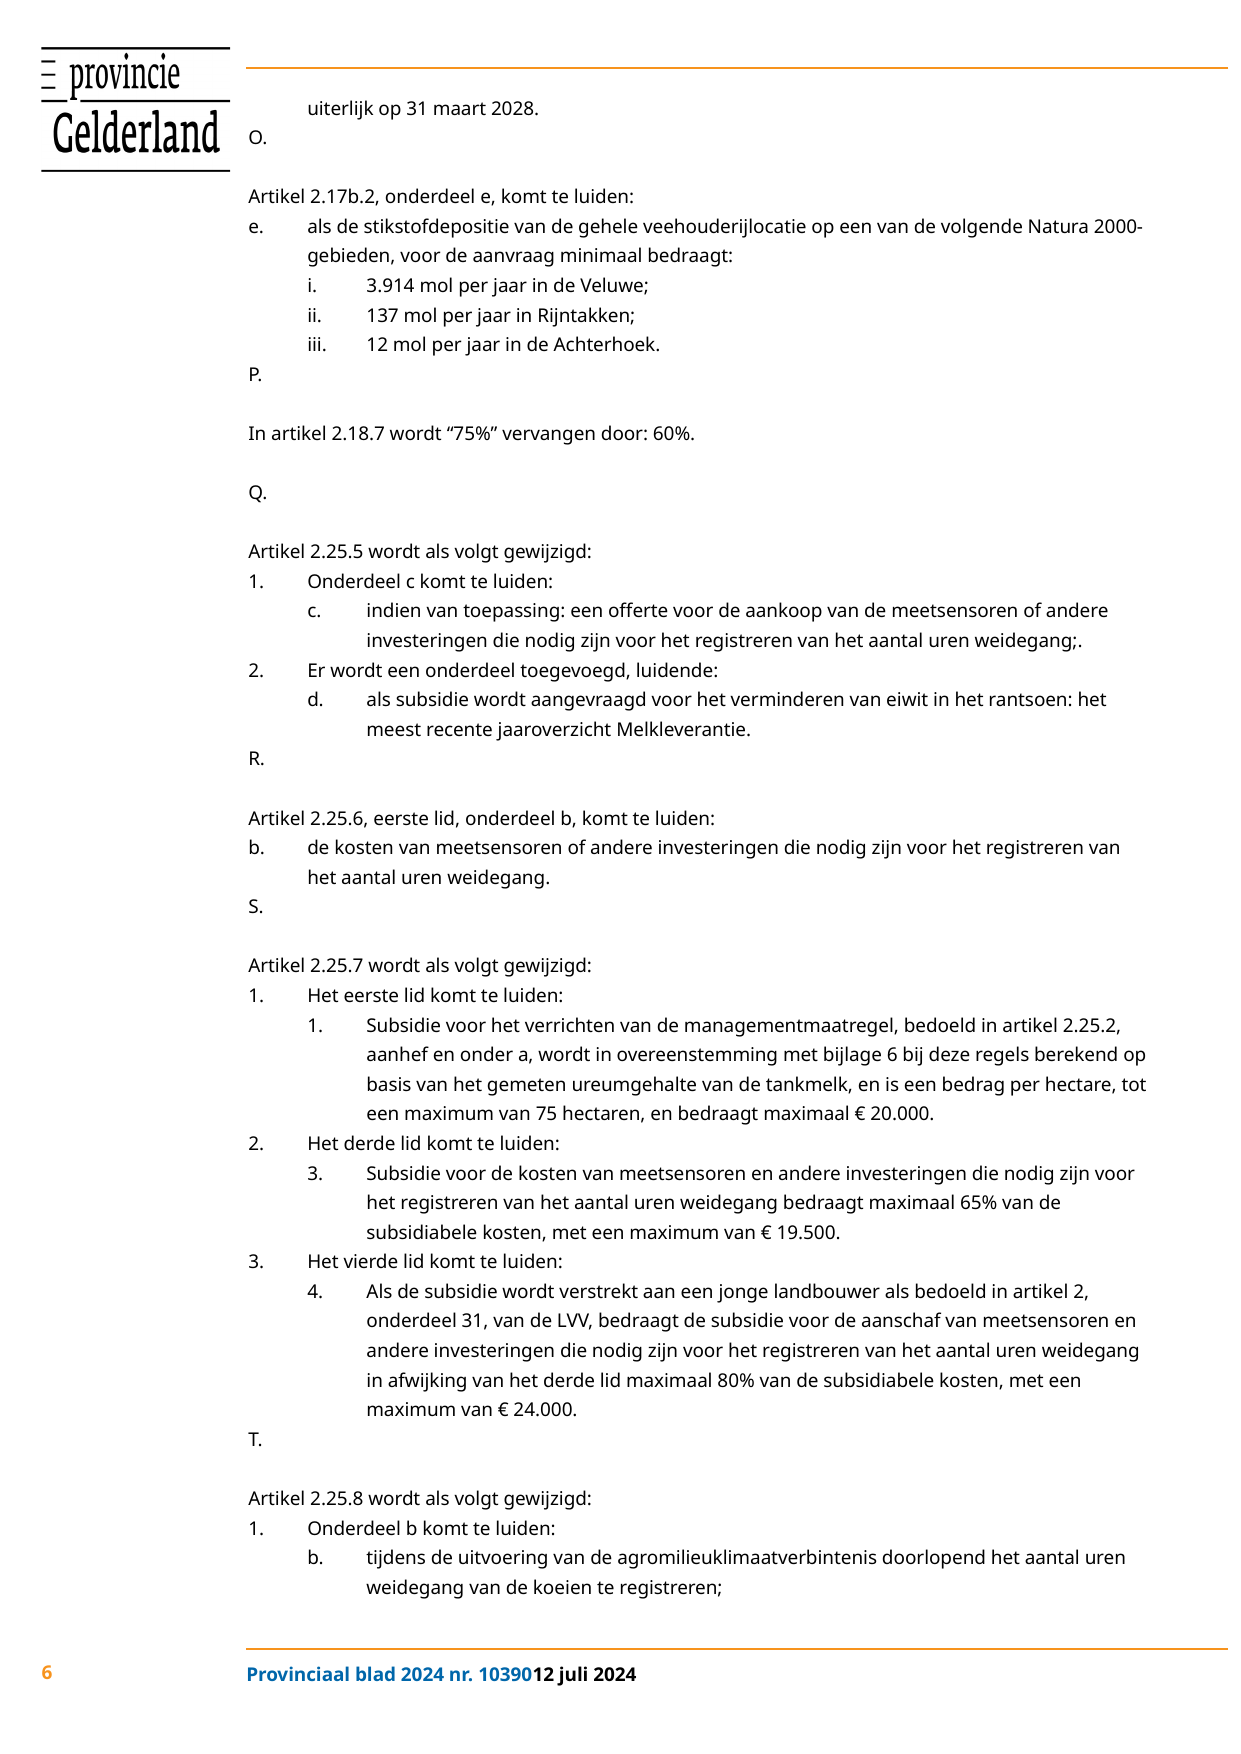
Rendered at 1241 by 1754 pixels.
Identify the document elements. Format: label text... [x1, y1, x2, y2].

text In artikel 2.18.7 wordt “75%” vervangen door: 60%. [248, 420, 1152, 446]
text T. [248, 1426, 1152, 1452]
list Het eerste lid komt te luiden: [248, 982, 1152, 1008]
list Subsidie voor het verrichten van de managementmaatregel, bedoeld in artikel 2.25.2, aanhef en onder a, wordt in overeenstemming met bijlage 6 bij deze regels berekend op basis van het gemeten ureumgehalte van de tankmelk, en is een bedrag per hectare, tot een maximum van 75 hectaren, en bedraagt maximaal € 20.000. [307, 1012, 1152, 1126]
list Het derde lid komt te luiden: [248, 1130, 1152, 1156]
list indien van toepassing: een offerte voor de aankoop van de meetsensoren of andere investeringen die nodig zijn voor het registreren van het aantal uren weidegang;. [307, 598, 1152, 653]
text Artikel 2.25.6, eerste lid, onderdeel b, komt te luiden: [248, 805, 1152, 831]
text R. [248, 746, 1152, 771]
list tijdens de uitvoering van de agromilieuklimaatverbintenis doorlopend het aantal uren weidegang van de koeien te registreren; [307, 1544, 1152, 1600]
list Als de subsidie wordt verstrekt aan een jonge landbouwer als bedoeld in artikel 2, onderdeel 31, van de LVV, bedraagt de subsidie voor de aanschaf van meetsensoren en andere investeringen die nodig zijn voor het registreren van het aantal uren weidegang in afwijking van het derde lid maximaal 80% van de subsidiabele kosten, met een maximum van € 24.000. [307, 1278, 1152, 1422]
list de kosten van meetsensoren of andere investeringen die nodig zijn voor het registreren van het aantal uren weidegang. [248, 834, 1152, 890]
text Q. [248, 479, 1152, 505]
list 12 mol per jaar in de Achterhoek. [307, 331, 1152, 357]
text Artikel 2.25.7 wordt als volgt gewijzigd: [248, 953, 1152, 978]
list als de stikstofdepositie van de gehele veehouderijlocatie op een van de volgende Natura 2000-gebieden, voor de aanvraag minimaal bedraagt: [248, 213, 1152, 268]
text Artikel 2.17b.2, onderdeel e, komt te luiden: [248, 183, 1152, 209]
text Artikel 2.25.5 wordt als volgt gewijzigd: [248, 538, 1152, 564]
list Subsidie voor de kosten van meetsensoren en andere investeringen die nodig zijn voor het registreren van het aantal uren weidegang bedraagt maximaal 65% van de subsidiabele kosten, met een maximum van € 19.500. [307, 1160, 1152, 1245]
list 137 mol per jaar in Rijntakken; [307, 302, 1152, 328]
text Artikel 2.25.8 wordt als volgt gewijzigd: [248, 1485, 1152, 1511]
text O. [248, 124, 1152, 150]
text S. [248, 893, 1152, 919]
list Het vierde lid komt te luiden: [248, 1248, 1152, 1274]
list 3.914 mol per jaar in de Veluwe; [307, 272, 1152, 298]
text P. [248, 361, 1152, 387]
list uiterlijk op 31 maart 2028. [248, 95, 1152, 121]
picture [41, 47, 231, 172]
list als subsidie wordt aangevraagd voor het verminderen van eiwit in het rantsoen: het meest recente jaaroverzicht Melkleverantie. [307, 686, 1152, 742]
list Onderdeel c komt te luiden: [248, 568, 1152, 594]
list Er wordt een onderdeel toegevoegd, luidende: [248, 657, 1152, 683]
list Onderdeel b komt te luiden: [248, 1515, 1152, 1541]
